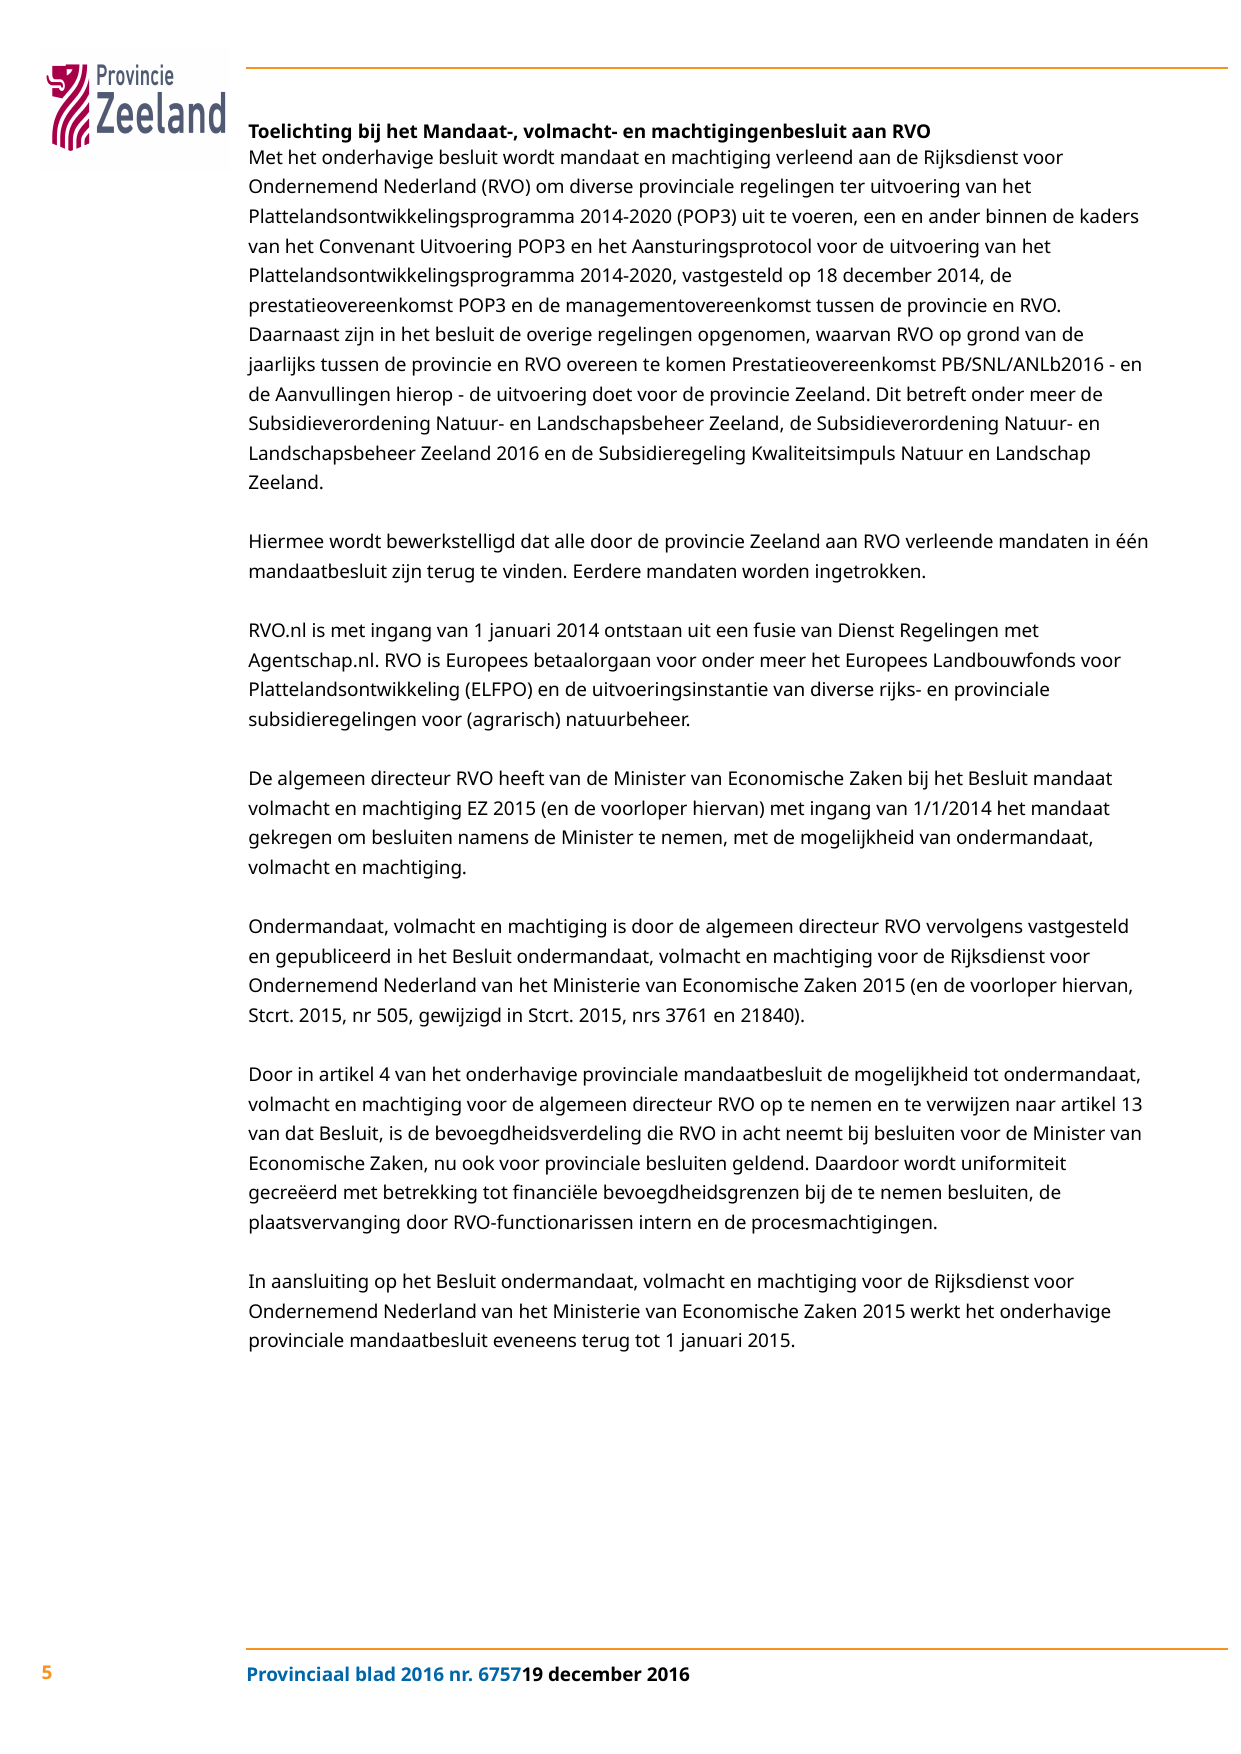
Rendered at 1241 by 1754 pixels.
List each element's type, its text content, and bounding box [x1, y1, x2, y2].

text Toelichting bij het Mandaat-, volmacht- en machtigingenbesluit aan RVO [248, 116, 1152, 144]
text Door in artikel 4 van het onderhavige provinciale mandaatbesluit de mogelijkheid tot ondermandaat, volmacht en machtiging voor de algemeen directeur RVO op te nemen en te verwijzen naar artikel 13 van dat Besluit, is de bevoegdheidsverdeling die RVO in acht neemt bij besluiten voor de Minister van Economische Zaken, nu ook voor provinciale besluiten geldend. Daardoor wordt uniformiteit gecreëerd met betrekking tot financiële bevoegdheidsgrenzen bij de te nemen besluiten, de plaatsvervanging door RVO-functionarissen intern en de procesmachtigingen. [248, 1061, 1152, 1235]
text Hiermee wordt bewerkstelligd dat alle door de provincie Zeeland aan RVO verleende mandaten in één mandaatbesluit zijn terug te vinden. Eerdere mandaten worden ingetrokken. [248, 529, 1152, 584]
picture [41, 47, 231, 172]
text Daarnaast zijn in het besluit de overige regelingen opgenomen, waarvan RVO op grond van de jaarlijks tussen de provincie en RVO overeen te komen Prestatieovereenkomst PB/SNL/ANLb2016 - en de Aanvullingen hierop - de uitvoering doet voor de provincie Zeeland. Dit betreft onder meer de Subsidieverordening Natuur- en Landschapsbeheer Zeeland, de Subsidieverordening Natuur- en Landschapsbeheer Zeeland 2016 en de Subsidieregeling Kwaliteitsimpuls Natuur en Landschap Zeeland. [248, 322, 1152, 495]
text Met het onderhavige besluit wordt mandaat en machtiging verleend aan de Rijksdienst voor Ondernemend Nederland (RVO) om diverse provinciale regelingen ter uitvoering van het Plattelandsontwikkelingsprogramma 2014-2020 (POP3) uit te voeren, een en ander binnen de kaders van het Convenant Uitvoering POP3 en het Aansturingsprotocol voor de uitvoering van het Plattelandsontwikkelingsprogramma 2014-2020, vastgesteld op 18 december 2014, de prestatieovereenkomst POP3 en de managementovereenkomst tussen de provincie en RVO. [248, 144, 1152, 318]
text In aansluiting op het Besluit ondermandaat, volmacht en machtiging voor de Rijksdienst voor Ondernemend Nederland van het Ministerie van Economische Zaken 2015 werkt het onderhavige provinciale mandaatbesluit eveneens terug tot 1 januari 2015. [248, 1268, 1152, 1353]
text De algemeen directeur RVO heeft van de Minister van Economische Zaken bij het Besluit mandaat volmacht en machtiging EZ 2015 (en de voorloper hiervan) met ingang van 1/1/2014 het mandaat gekregen om besluiten namens de Minister te nemen, met de mogelijkheid van ondermandaat, volmacht en machtiging. [248, 765, 1152, 880]
text RVO.nl is met ingang van 1 januari 2014 ontstaan uit een fusie van Dienst Regelingen met Agentschap.nl. RVO is Europees betaalorgaan voor onder meer het Europees Landbouwfonds voor Plattelandsontwikkeling (ELFPO) en de uitvoeringsinstantie van diverse rijks- en provinciale subsidieregelingen voor (agrarisch) natuurbeheer. [248, 617, 1152, 732]
text Ondermandaat, volmacht en machtiging is door de algemeen directeur RVO vervolgens vastgesteld en gepubliceerd in het Besluit ondermandaat, volmacht en machtiging voor de Rijksdienst voor Ondernemend Nederland van het Ministerie van Economische Zaken 2015 (en de voorloper hiervan, Stcrt. 2015, nr 505, gewijzigd in Stcrt. 2015, nrs 3761 en 21840). [248, 913, 1152, 1028]
